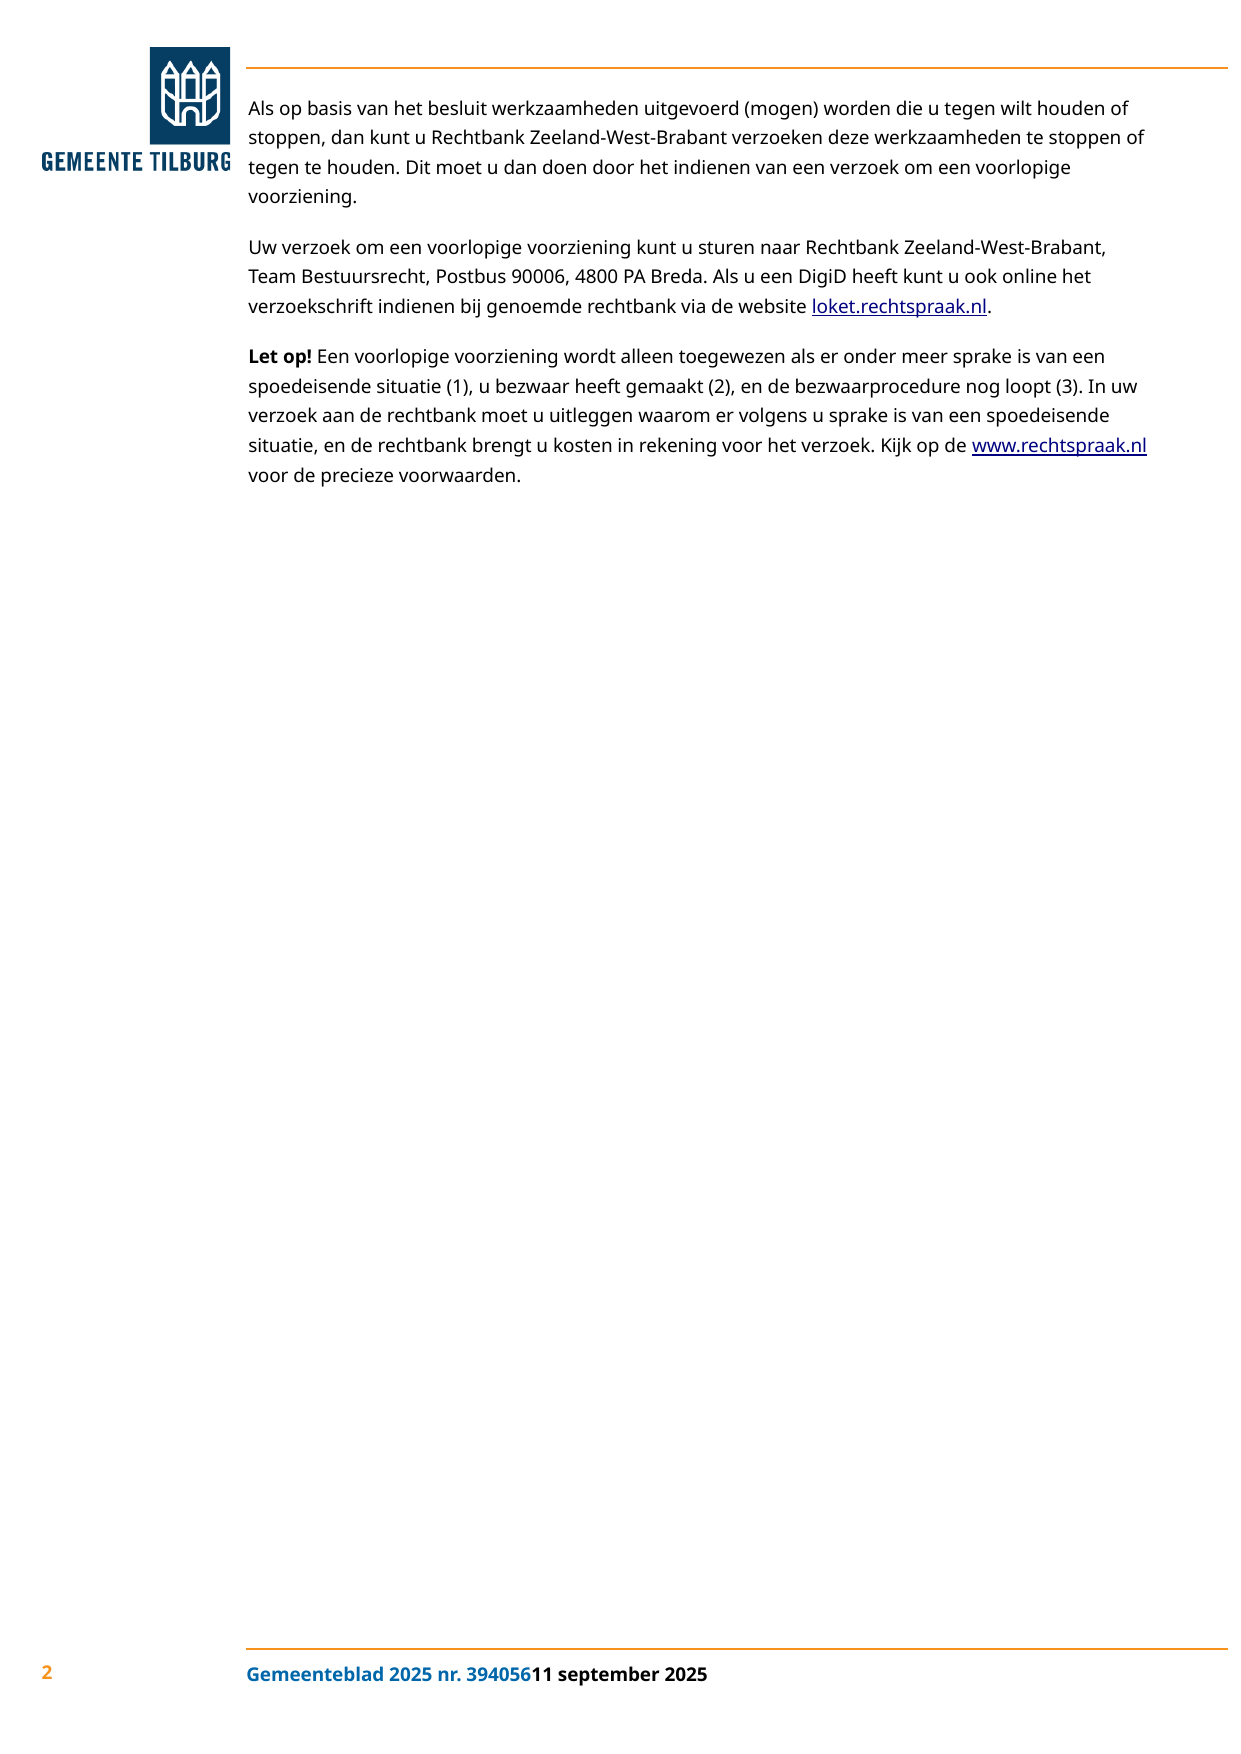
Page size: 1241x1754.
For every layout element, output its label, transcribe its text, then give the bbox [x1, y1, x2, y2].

picture [41, 47, 231, 172]
text Uw verzoek om een voorlopige voorziening kunt u sturen naar Rechtbank Zeeland-West-Brabant, Team Bestuursrecht, Postbus 90006, 4800 PA Breda. Als u een DigiD heeft kunt u ook online het verzoekschrift indienen bij genoemde rechtbank via de website loket.rechtspraak.nl. [248, 234, 1152, 319]
text Als op basis van het besluit werkzaamheden uitgevoerd (mogen) worden die u tegen wilt houden of stoppen, dan kunt u Rechtbank Zeeland-West-Brabant verzoeken deze werkzaamheden te stoppen of tegen te houden. Dit moet u dan doen door het indienen van een verzoek om een voorlopige voorziening. [248, 95, 1152, 209]
text Let op! Een voorlopige voorziening wordt alleen toegewezen als er onder meer sprake is van een spoedeisende situatie (1), u bezwaar heeft gemaakt (2), en de bezwaarprocedure nog loopt (3). In uw verzoek aan de rechtbank moet u uitleggen waarom er volgens u sprake is van een spoedeisende situatie, en de rechtbank brengt u kosten in rekening voor het verzoek. Kijk op de www.rechtspraak.nl voor de precieze voorwaarden. [248, 343, 1152, 488]
